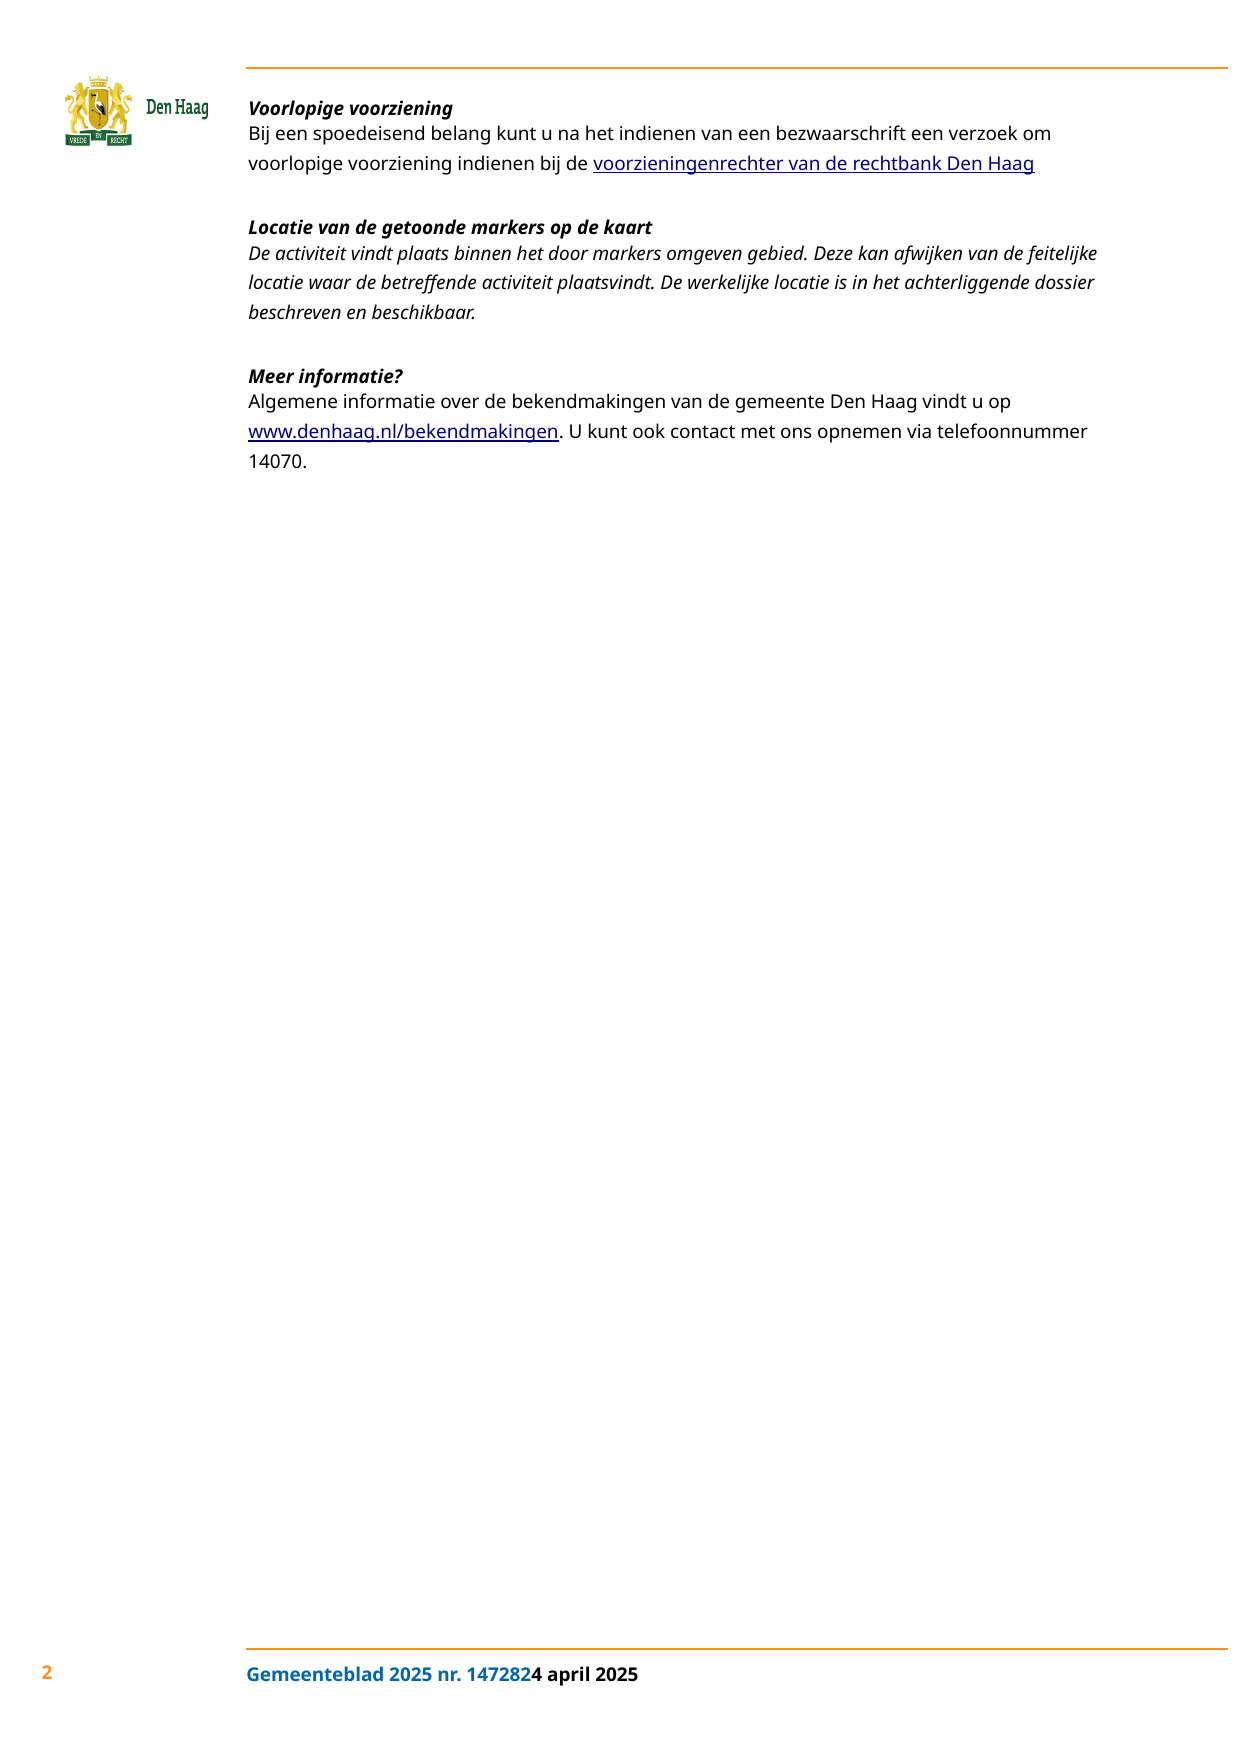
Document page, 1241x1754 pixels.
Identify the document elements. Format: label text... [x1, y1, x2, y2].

text Bij een spoedeisend belang kunt u na het indienen van een bezwaarschrift een verzoek om voorlopige voorziening indienen bij de voorzieningenrechter van de rechtbank Den Haag [248, 121, 1152, 176]
text Meer informatie? [248, 363, 1152, 389]
text Algemene informatie over de bekendmakingen van de gemeente Den Haag vindt u op www.denhaag.nl/bekendmakingen. U kunt ook contact met ons opnemen via telefoonnummer 14070. [248, 389, 1152, 473]
text De activiteit vindt plaats binnen het door markers omgeven gebied. Deze kan afwijken van de feitelijke locatie waar de betreffende activiteit plaatsvindt. De werkelijke locatie is in het achterliggende dossier beschreven en beschikbaar. [248, 240, 1152, 325]
text Locatie van de getoonde markers op de kaart [248, 214, 1152, 240]
picture [41, 47, 231, 172]
text Voorlopige voorziening [248, 95, 1152, 121]
